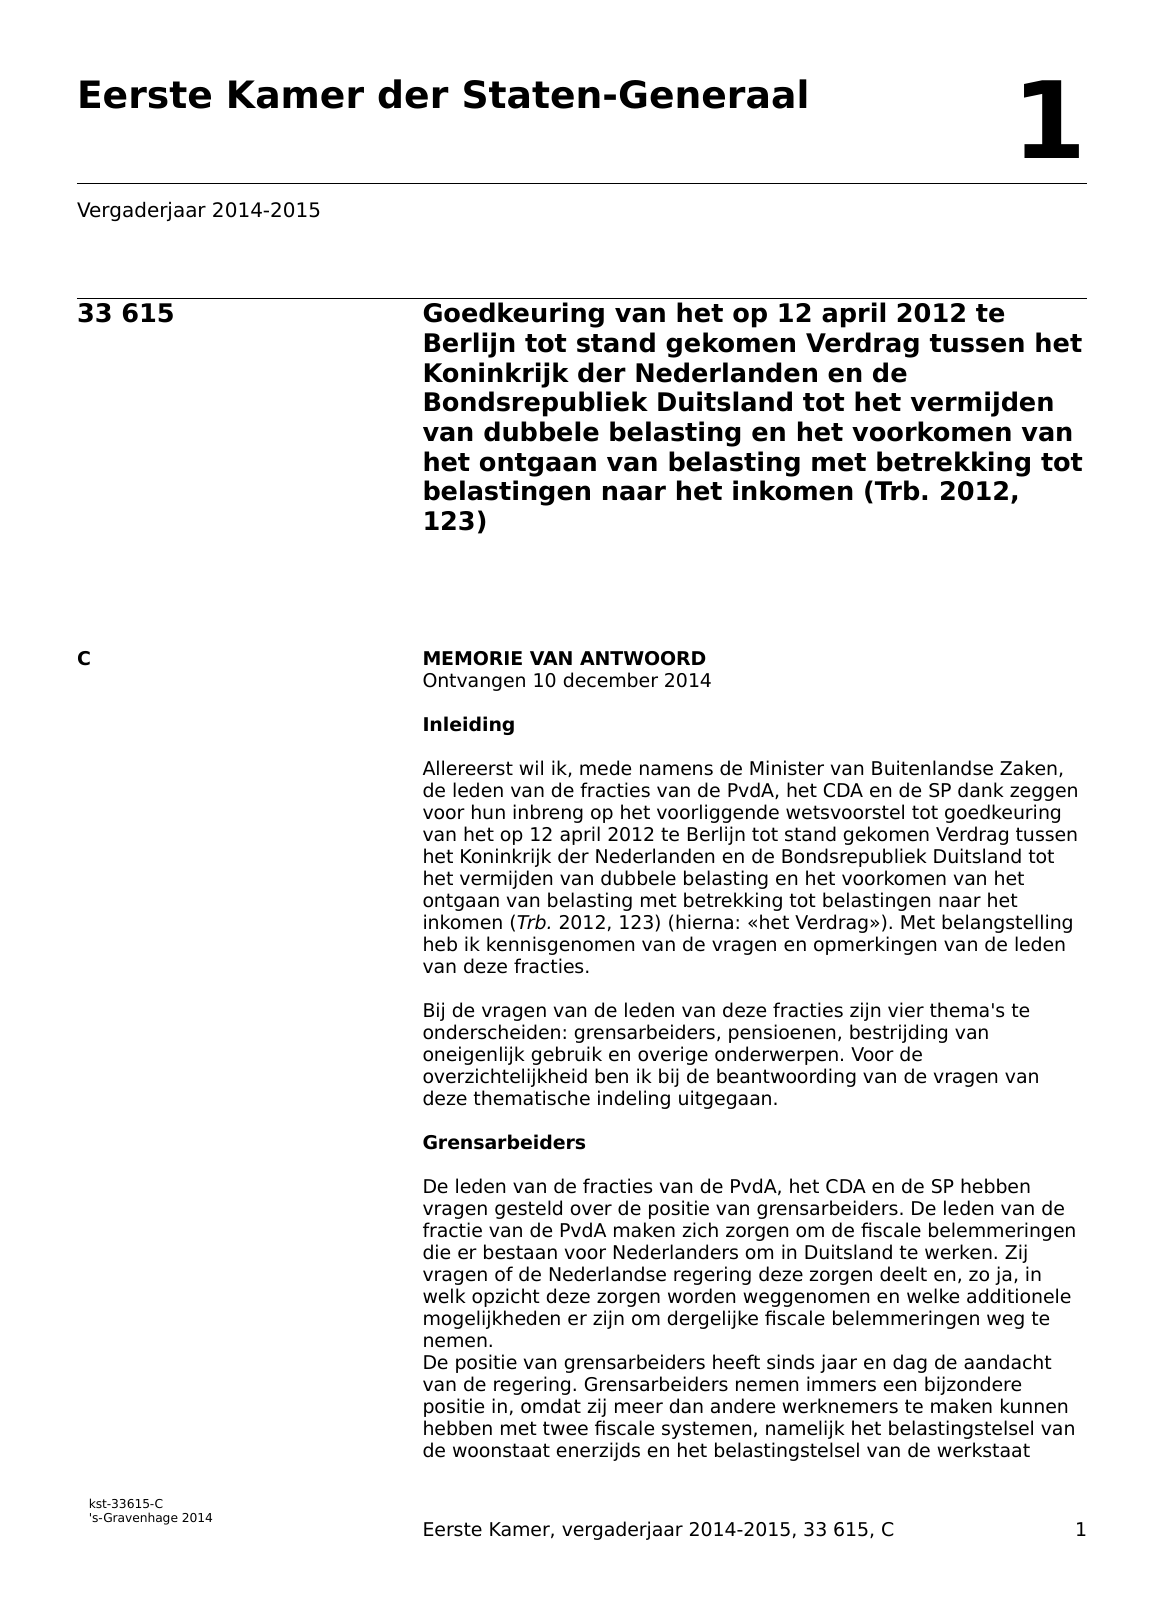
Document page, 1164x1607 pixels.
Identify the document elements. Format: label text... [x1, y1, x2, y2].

subtitle C MEMORIE VAN ANTWOORD [77, 647, 1087, 669]
text De leden van de fracties van de PvdA, het CDA en de SP hebben vragen gesteld over de positie van grensarbeiders. De leden van de fractie van de PvdA maken zich zorgen om de fiscale belemmeringen die er bestaan voor Nederlanders om in Duitsland te werken. Zij vragen of de Nederlandse regering deze zorgen deelt en, zo ja, in welk opzicht deze zorgen worden weggenomen en welke additionele mogelijkheden er zijn om dergelijke fiscale belemmeringen weg te nemen. [422, 1176, 1087, 1352]
table_header Eerste Kamer der Staten-Generaal [77, 59, 886, 183]
subtitle 33 615 Goedkeuring van het op 12 april 2012 te Berlijn tot stand gekomen Verdrag tussen het Koninkrijk der Nederlanden en de Bondsrepubliek Duitsland tot het vermijden van dubbele belasting en het voorkomen van het ontgaan van belasting met betrekking tot belastingen naar het inkomen (Trb. 2012, 123) [77, 299, 1087, 536]
subtitle Inleiding [422, 714, 1087, 736]
text Allereerst wil ik, mede namens de Minister van Buitenlandse Zaken, de leden van de fracties van de PvdA, het CDA en de SP dank zeggen voor hun inbreng op het voorliggende wetsvoorstel tot goedkeuring van het op 12 april 2012 te Berlijn tot stand gekomen Verdrag tussen het Koninkrijk der Nederlanden en de Bondsrepubliek Duitsland tot het vermijden van dubbele belasting en het voorkomen van het ontgaan van belasting met betrekking tot belastingen naar het inkomen (Trb. 2012, 123) (hierna: «het Verdrag»). Met belangstelling heb ik kennisgenomen van de vragen en opmerkingen van de leden van deze fracties. [422, 758, 1087, 978]
table_header 1 [886, 59, 1087, 183]
text 's-Gravenhage 2014 [88, 1511, 323, 1525]
table_cell Vergaderjaar 2014-2015 [77, 184, 1087, 298]
text Ontvangen 10 december 2014 [422, 669, 1087, 691]
text Bij de vragen van de leden van deze fracties zijn vier thema's te onderscheiden: grensarbeiders, pensioenen, bestrijding van oneigenlijk gebruik en overige onderwerpen. Voor de overzichtelijkheid ben ik bij de beantwoording van de vragen van deze thematische indeling uitgegaan. [422, 1000, 1087, 1110]
text De positie van grensarbeiders heeft sinds jaar en dag de aandacht van de regering. Grensarbeiders nemen immers een bijzondere positie in, omdat zij meer dan andere werknemers te maken kunnen hebben met twee fiscale systemen, namelijk het belastingstelsel van de woonstaat enerzijds en het belastingstelsel van de werkstaat [422, 1352, 1087, 1462]
subtitle Grensarbeiders [422, 1132, 1087, 1154]
text kst-33615-C [88, 1497, 323, 1511]
